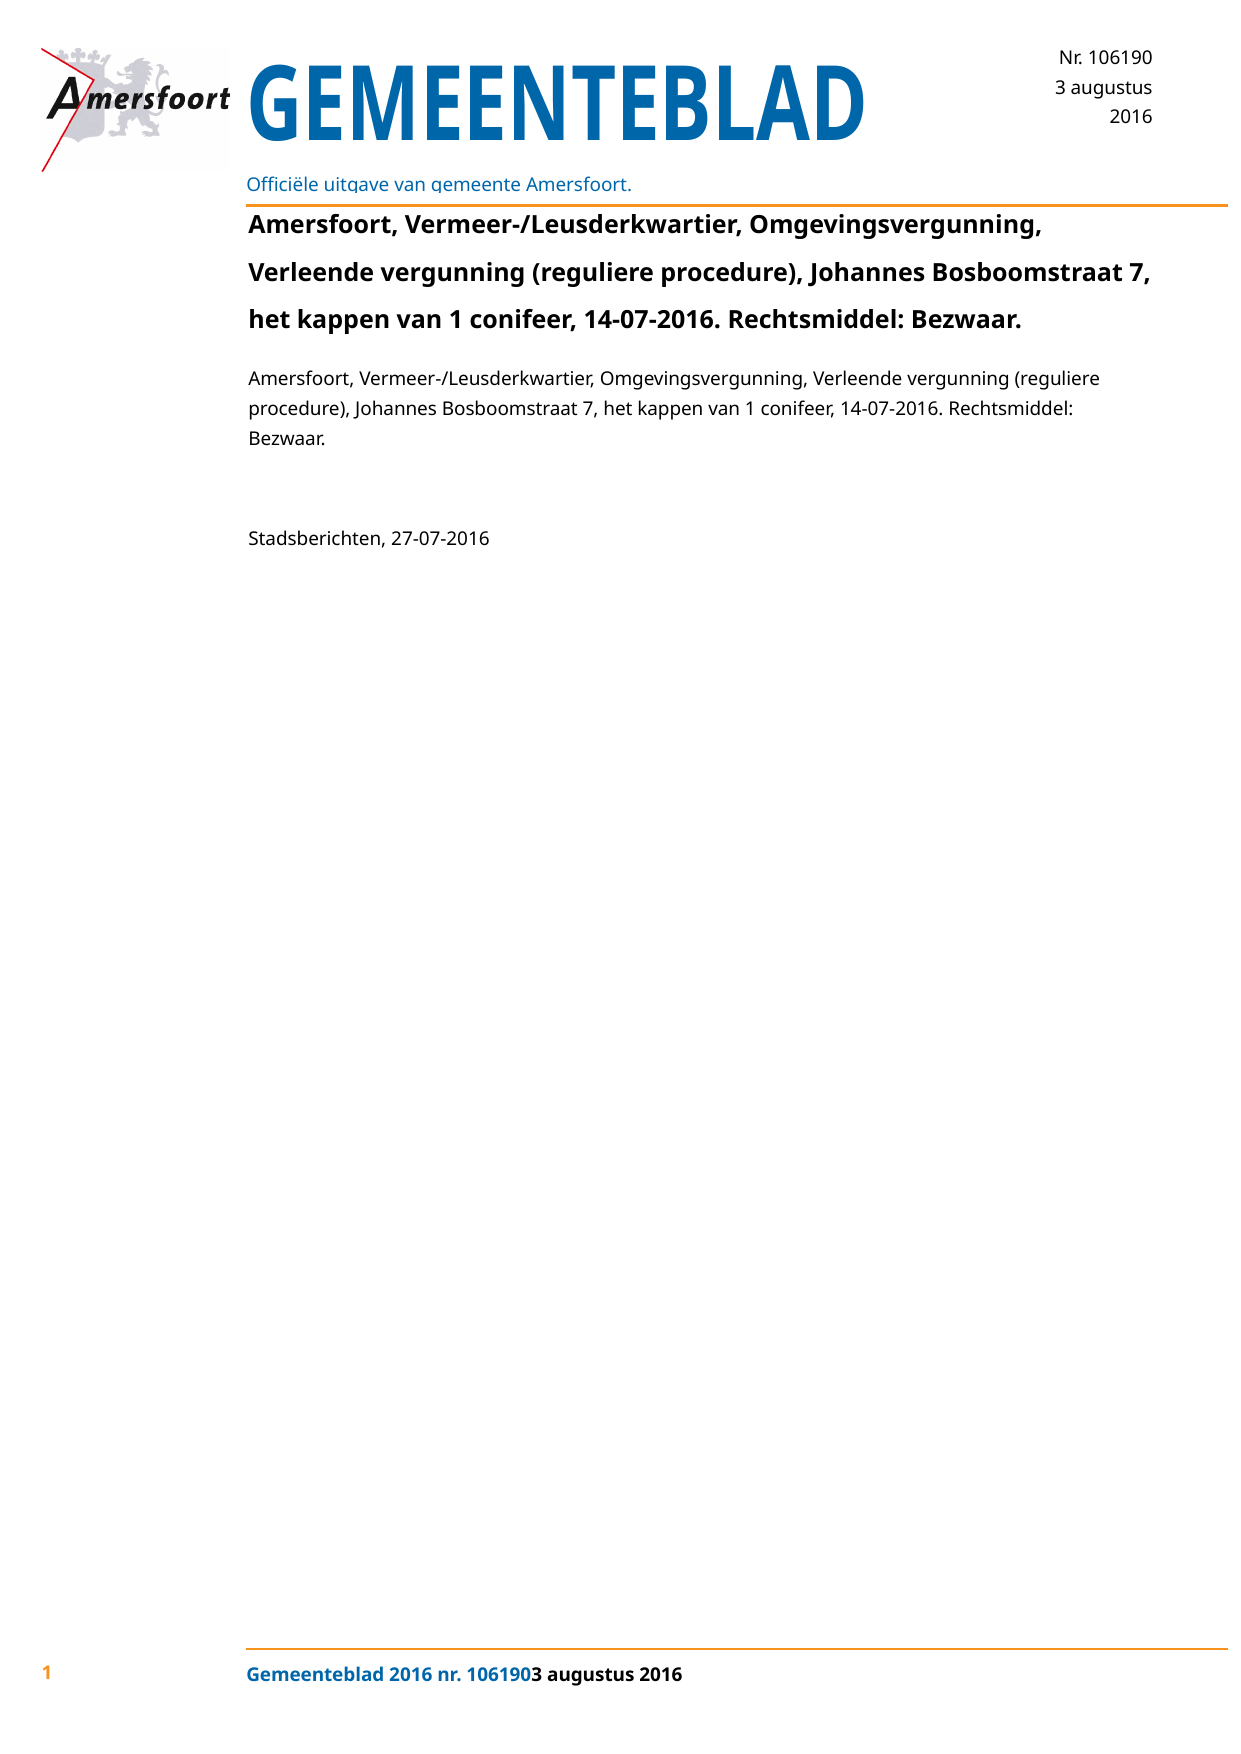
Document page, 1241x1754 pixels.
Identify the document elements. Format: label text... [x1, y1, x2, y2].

picture [41, 47, 231, 172]
text Stadsberichten, 27-07-2016 [248, 526, 1152, 551]
text Amersfoort, Vermeer-/Leusderkwartier, Omgevingsvergunning, Verleende vergunning (reguliere procedure), Johannes Bosboomstraat 7, het kappen van 1 conifeer, 14-07-2016. Rechtsmiddel: Bezwaar. [248, 366, 1152, 450]
text Amersfoort, Vermeer-/Leusderkwartier, Omgevingsvergunning, Verleende vergunning (reguliere procedure), Johannes Bosboomstraat 7, het kappen van 1 conifeer, 14-07-2016. Rechtsmiddel: Bezwaar. [248, 207, 1152, 336]
